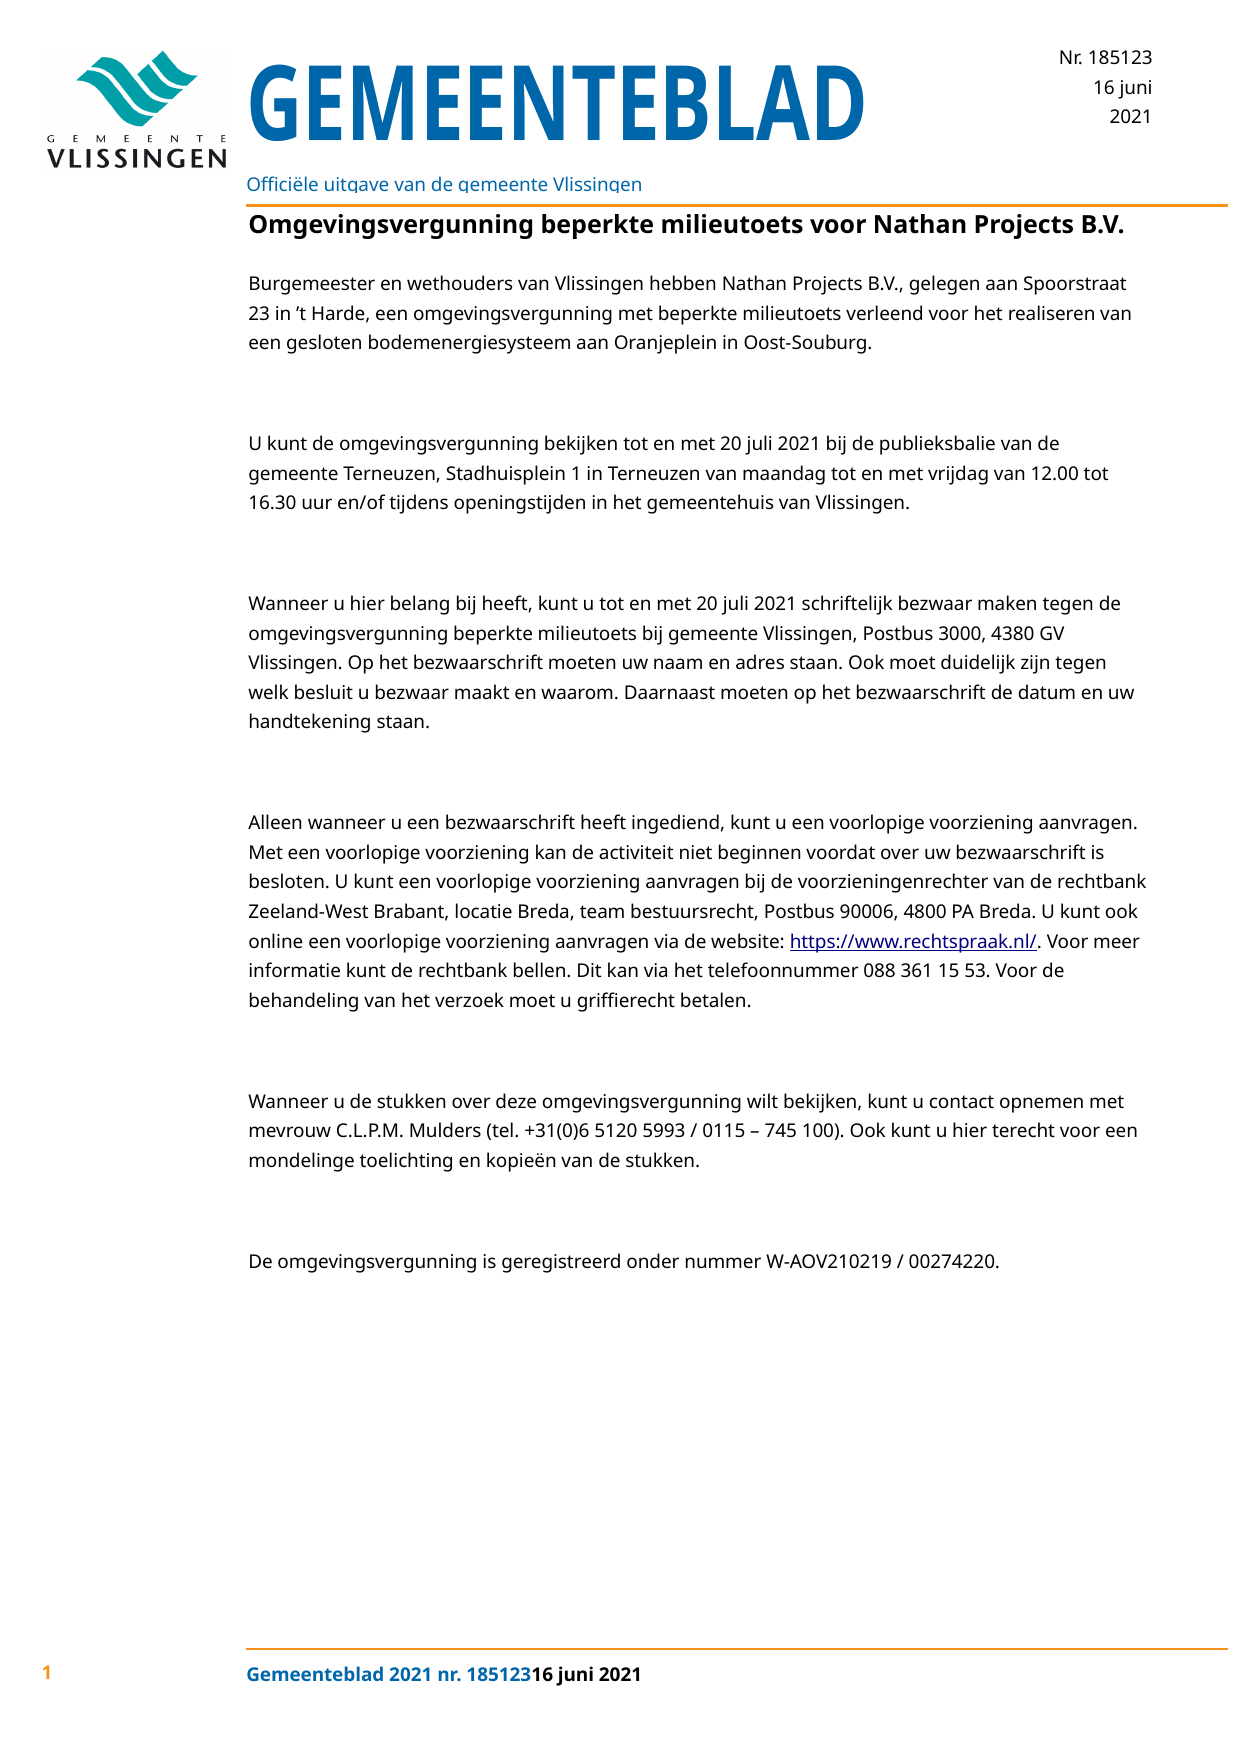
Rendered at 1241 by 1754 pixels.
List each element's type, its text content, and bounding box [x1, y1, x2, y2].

text Omgevingsvergunning beperkte milieutoets voor Nathan Projects B.V. [248, 207, 1152, 241]
text Alleen wanneer u een bezwaarschrift heeft ingediend, kunt u een voorlopige voorziening aanvragen. Met een voorlopige voorziening kan de activiteit niet beginnen voordat over uw bezwaarschrift is besloten. U kunt een voorlopige voorziening aanvragen bij de voorzieningenrechter van de rechtbank Zeeland-West Brabant, locatie Breda, team bestuursrecht, Postbus 90006, 4800 PA Breda. U kunt ook online een voorlopige voorziening aanvragen via de website: https://www.rechtspraak.nl/. Voor meer informatie kunt de rechtbank bellen. Dit kan via het telefoonnummer 088 361 15 53. Voor de behandeling van het verzoek moet u griffierecht betalen. [248, 809, 1152, 1013]
picture [41, 47, 231, 172]
text De omgevingsvergunning is geregistreerd onder nummer W-AOV210219 / 00274220. [248, 1248, 1152, 1273]
text Wanneer u hier belang bij heeft, kunt u tot en met 20 juli 2021 schriftelijk bezwaar maken tegen de omgevingsvergunning beperkte milieutoets bij gemeente Vlissingen, Postbus 3000, 4380 GV Vlissingen. Op het bezwaarschrift moeten uw naam en adres staan. Ook moet duidelijk zijn tegen welk besluit u bezwaar maakt en waarom. Daarnaast moeten op het bezwaarschrift de datum en uw handtekening staan. [248, 590, 1152, 734]
text Wanneer u de stukken over deze omgevingsvergunning wilt bekijken, kunt u contact opnemen met mevrouw C.L.P.M. Mulders (tel. +31(0)6 5120 5993 / 0115 – 745 100). Ook kunt u hier terecht voor een mondelinge toelichting en kopieën van de stukken. [248, 1088, 1152, 1173]
text U kunt de omgevingsvergunning bekijken tot en met 20 juli 2021 bij de publieksbalie van de gemeente Terneuzen, Stadhuisplein 1 in Terneuzen van maandag tot en met vrijdag van 12.00 tot 16.30 uur en/of tijdens openingstijden in het gemeentehuis van Vlissingen. [248, 430, 1152, 515]
text Burgemeester en wethouders van Vlissingen hebben Nathan Projects B.V., gelegen aan Spoorstraat 23 in ’t Harde, een omgevingsvergunning met beperkte milieutoets verleend voor het realiseren van een gesloten bodemenergiesysteem aan Oranjeplein in Oost-Souburg. [248, 270, 1152, 355]
